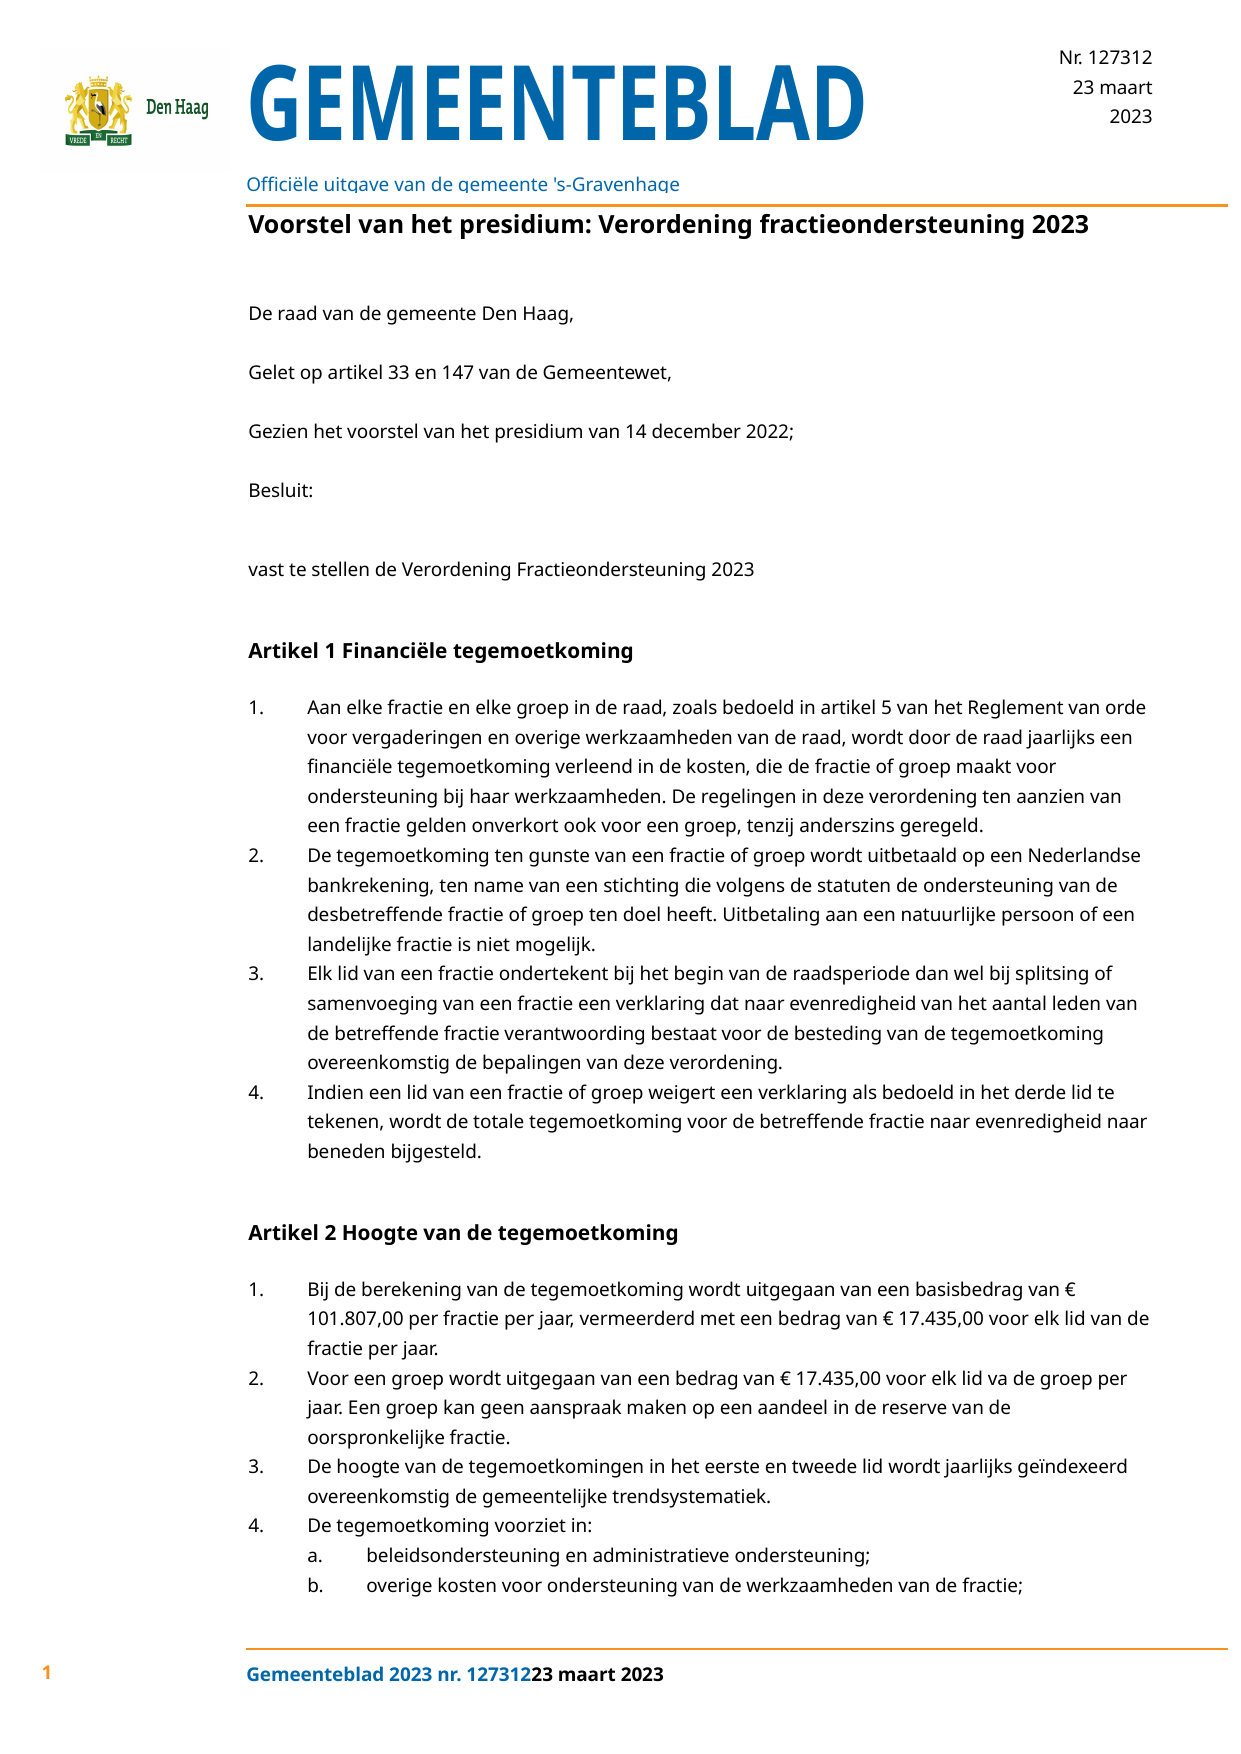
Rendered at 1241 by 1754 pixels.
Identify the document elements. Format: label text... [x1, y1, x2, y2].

text Besluit: [248, 477, 1152, 503]
list Elk lid van een fractie ondertekent bij het begin van de raadsperiode dan wel bij splitsing of samenvoeging van een fractie een verklaring dat naar evenredigheid van het aantal leden van de betreffende fractie verantwoording bestaat voor de besteding van de tegemoetkoming overeenkomstig de bepalingen van deze verordening. [248, 961, 1152, 1075]
list Indien een lid van een fractie of groep weigert een verklaring als bedoeld in het derde lid te tekenen, wordt de totale tegemoetkoming voor de betreffende fractie naar evenredigheid naar beneden bijgesteld. [248, 1079, 1152, 1164]
list De hoogte van de tegemoetkomingen in het eerste en tweede lid wordt jaarlijks geïndexeerd overeenkomstig de gemeentelijke trendsystematiek. [248, 1453, 1152, 1509]
text De raad van de gemeente Den Haag, [248, 300, 1152, 326]
picture [41, 47, 231, 172]
list beleidsondersteuning en administratieve ondersteuning; [307, 1542, 1152, 1568]
text vast te stellen de Verordening Fractieondersteuning 2023 [248, 556, 1152, 582]
text Artikel 2 Hoogte van de tegemoetkoming [248, 1218, 1152, 1246]
text Gezien het voorstel van het presidium van 14 december 2022; [248, 418, 1152, 444]
text Voorstel van het presidium: Verordening fractieondersteuning 2023 [248, 207, 1152, 241]
text Gelet op artikel 33 en 147 van de Gemeentewet, [248, 359, 1152, 385]
list De tegemoetkoming ten gunste van een fractie of groep wordt uitbetaald op een Nederlandse bankrekening, ten name van een stichting die volgens de statuten de ondersteuning van de desbetreffende fractie of groep ten doel heeft. Uitbetaling aan een natuurlijke persoon of een landelijke fractie is niet mogelijk. [248, 842, 1152, 957]
list Aan elke fractie en elke groep in de raad, zoals bedoeld in artikel 5 van het Reglement van orde voor vergaderingen en overige werkzaamheden van de raad, wordt door de raad jaarlijks een financiële tegemoetkoming verleend in de kosten, die de fractie of groep maakt voor ondersteuning bij haar werkzaamheden. De regelingen in deze verordening ten aanzien van een fractie gelden onverkort ook voor een groep, tenzij anderszins geregeld. [248, 694, 1152, 838]
list Bij de berekening van de tegemoetkoming wordt uitgegaan van een basisbedrag van € 101.807,00 per fractie per jaar, vermeerderd met een bedrag van € 17.435,00 voor elk lid van de fractie per jaar. [248, 1276, 1152, 1361]
list De tegemoetkoming voorziet in: [248, 1513, 1152, 1538]
list Voor een groep wordt uitgegaan van een bedrag van € 17.435,00 voor elk lid va de groep per jaar. Een groep kan geen aanspraak maken op een aandeel in de reserve van de oorspronkelijke fractie. [248, 1365, 1152, 1450]
text Artikel 1 Financiële tegemoetkoming [248, 636, 1152, 665]
list overige kosten voor ondersteuning van de werkzaamheden van de fractie; [307, 1572, 1152, 1598]
